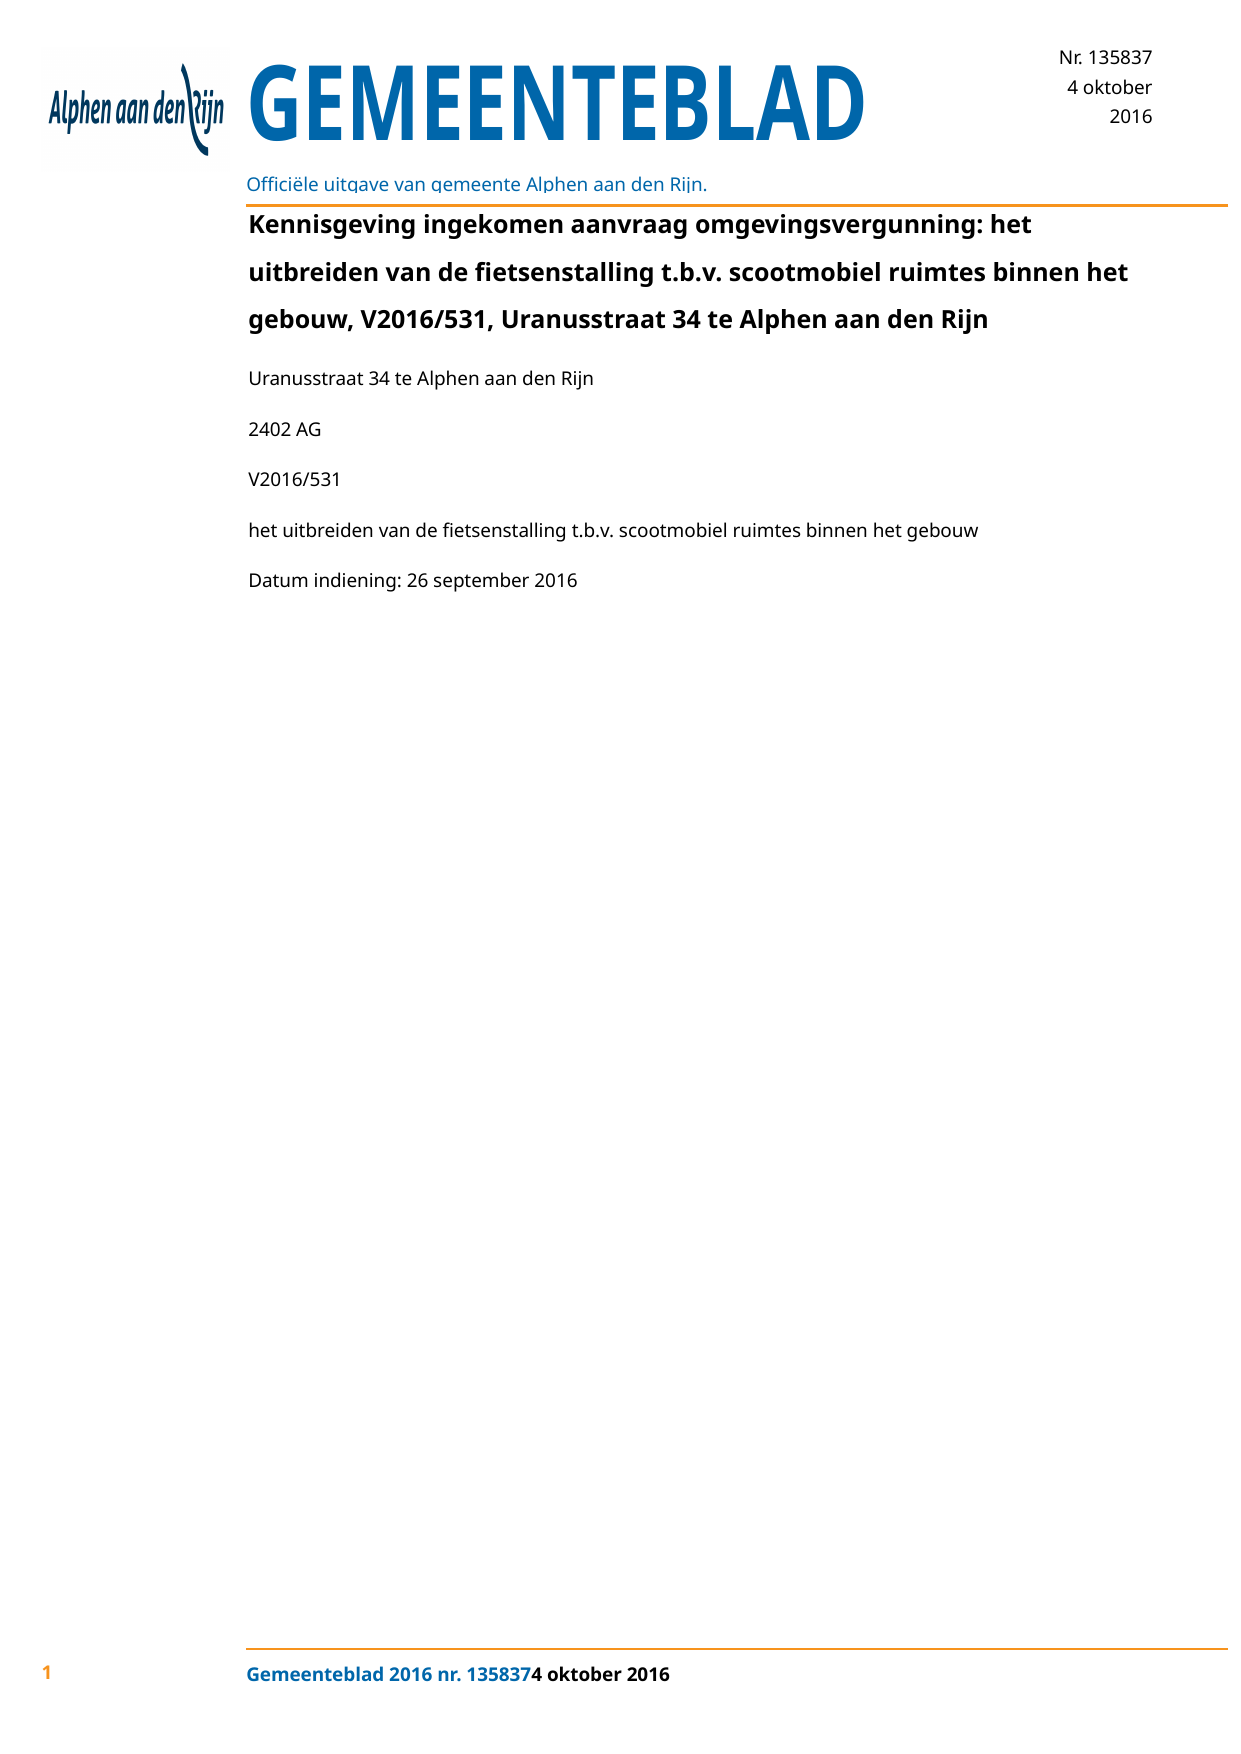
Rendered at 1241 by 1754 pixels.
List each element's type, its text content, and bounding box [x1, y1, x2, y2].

text V2016/531 [248, 466, 1152, 492]
text Kennisgeving ingekomen aanvraag omgevingsvergunning: het uitbreiden van de fietsenstalling t.b.v. scootmobiel ruimtes binnen het gebouw, V2016/531, Uranusstraat 34 te Alphen aan den Rijn [248, 207, 1152, 336]
text het uitbreiden van de fietsenstalling t.b.v. scootmobiel ruimtes binnen het gebouw [248, 517, 1152, 542]
picture [41, 47, 231, 172]
text Datum indiening: 26 september 2016 [248, 567, 1152, 593]
text Uranusstraat 34 te Alphen aan den Rijn [248, 366, 1152, 391]
text 2402 AG [248, 416, 1152, 442]
